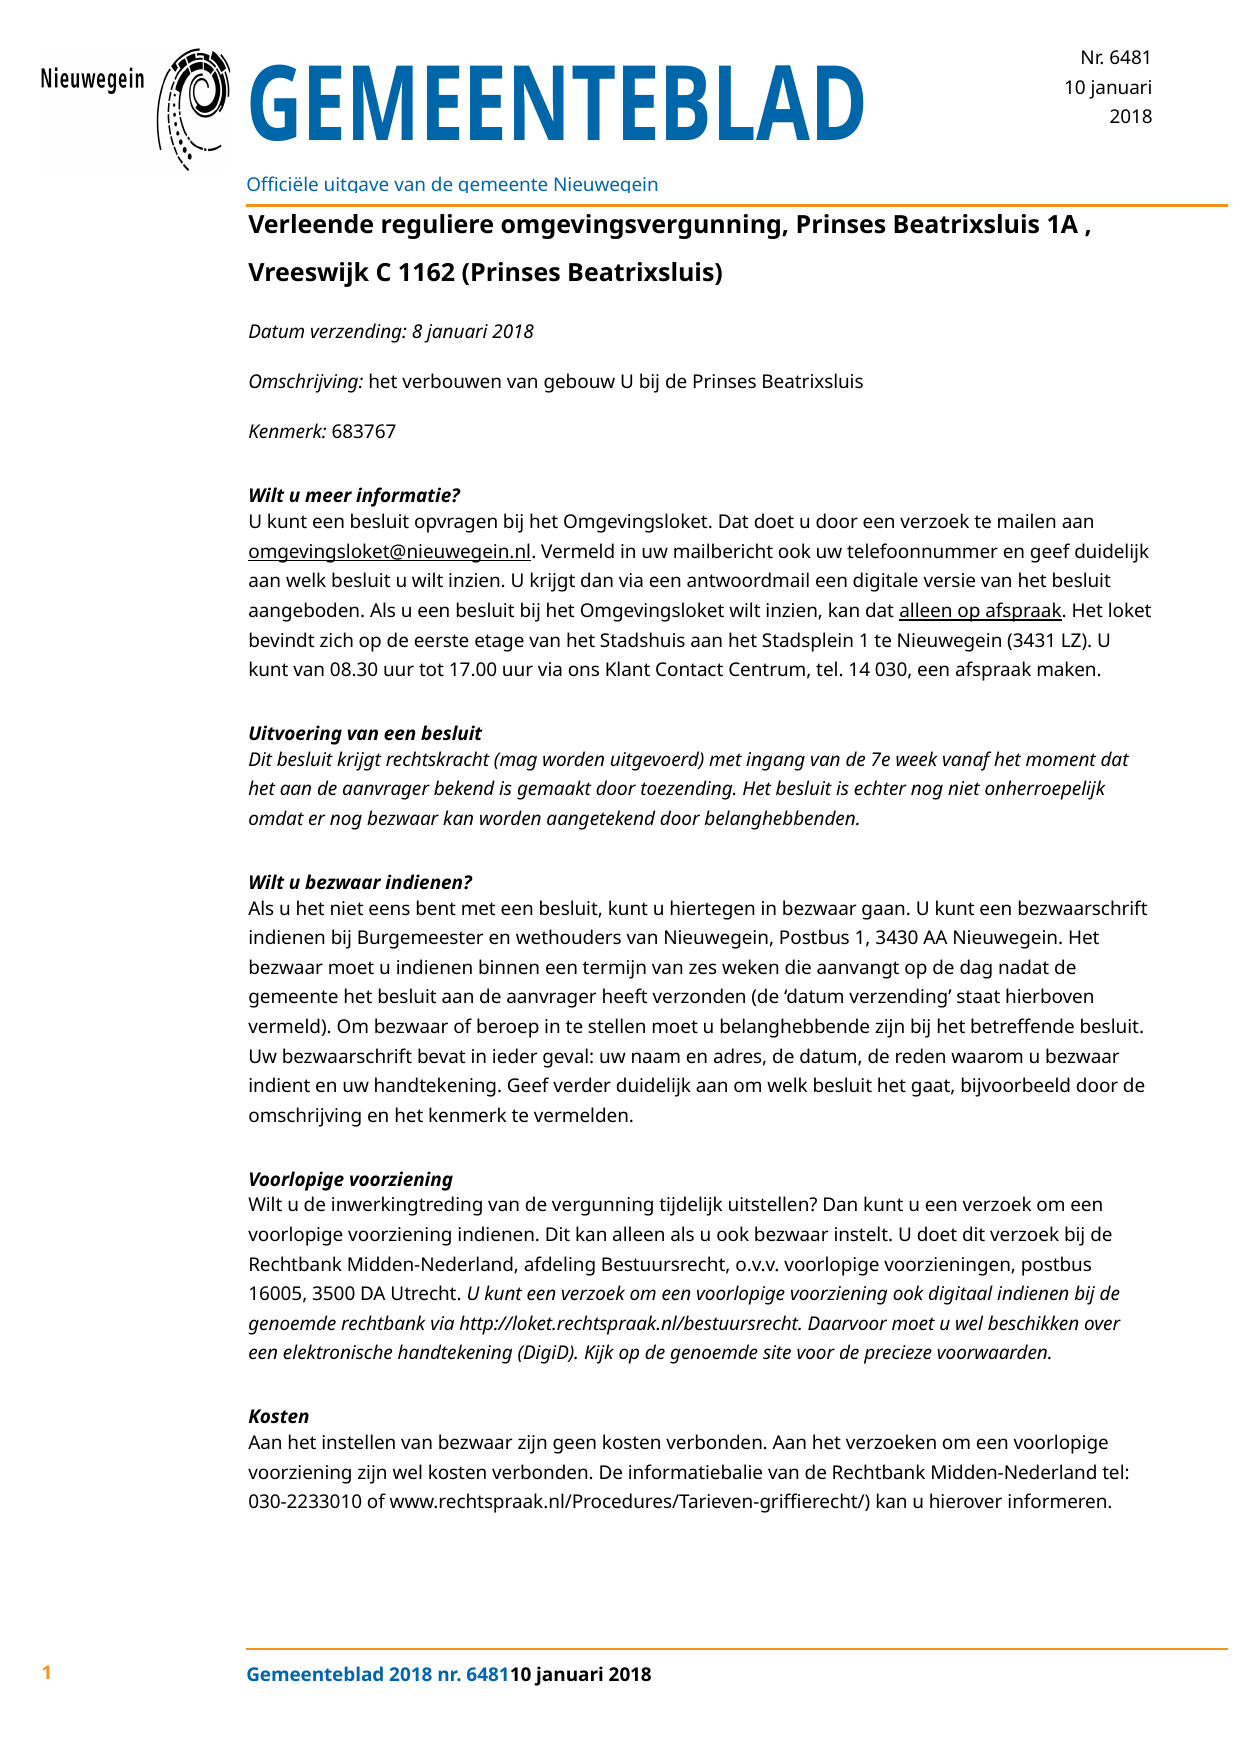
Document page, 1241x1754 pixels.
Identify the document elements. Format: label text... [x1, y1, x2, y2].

text Uitvoering van een besluit [248, 720, 1152, 746]
text Kenmerk: 683767 [248, 419, 1152, 444]
text Dit besluit krijgt rechtskracht (mag worden uitgevoerd) met ingang van de 7e week vanaf het moment dat het aan de aanvrager bekend is gemaakt door toezending. Het besluit is echter nog niet onherroepelijk omdat er nog bezwaar kan worden aangetekend door belanghebbenden. [248, 746, 1152, 831]
picture [41, 47, 231, 172]
text Wilt u bezwaar indienen? [248, 869, 1152, 895]
text Wilt u meer informatie? [248, 483, 1152, 508]
text Als u het niet eens bent met een besluit, kunt u hiertegen in bezwaar gaan. U kunt een bezwaarschrift indienen bij Burgemeester en wethouders van Nieuwegein, Postbus 1, 3430 AA Nieuwegein. Het bezwaar moet u indienen binnen een termijn van zes weken die aanvangt op de dag nadat de gemeente het besluit aan de aanvrager heeft verzonden (de ‘datum verzending’ staat hierboven vermeld). Om bezwaar of beroep in te stellen moet u belanghebbende zijn bij het betreffende besluit. Uw bezwaarschrift bevat in ieder geval: uw naam en adres, de datum, de reden waarom u bezwaar indient en uw handtekening. Geef verder duidelijk aan om welk besluit het gaat, bijvoorbeeld door de omschrijving en het kenmerk te vermelden. [248, 895, 1152, 1128]
text Wilt u de inwerkingtreding van de vergunning tijdelijk uitstellen? Dan kunt u een verzoek om een voorlopige voorziening indienen. Dit kan alleen als u ook bezwaar instelt. U doet dit verzoek bij de Rechtbank Midden-Nederland, afdeling Bestuursrecht, o.v.v. voorlopige voorzieningen, postbus 16005, 3500 DA Utrecht. U kunt een verzoek om een voorlopige voorziening ook digitaal indienen bij de genoemde rechtbank via http://loket.rechtspraak.nl/bestuursrecht. Daarvoor moet u wel beschikken over een elektronische handtekening (DigiD). Kijk op de genoemde site voor de precieze voorwaarden. [248, 1192, 1152, 1365]
text Voorlopige voorziening [248, 1166, 1152, 1192]
text Verleende reguliere omgevingsvergunning, Prinses Beatrixsluis 1A , Vreeswijk C 1162 (Prinses Beatrixsluis) [248, 207, 1152, 288]
text U kunt een besluit opvragen bij het Omgevingsloket. Dat doet u door een verzoek te mailen aan omgevingsloket@nieuwegein.nl. Vermeld in uw mailbericht ook uw telefoonnummer en geef duidelijk aan welk besluit u wilt inzien. U krijgt dan via een antwoordmail een digitale versie van het besluit aangeboden. Als u een besluit bij het Omgevingsloket wilt inzien, kan dat alleen op afspraak. Het loket bevindt zich op de eerste etage van het Stadshuis aan het Stadsplein 1 te Nieuwegein (3431 LZ). U kunt van 08.30 uur tot 17.00 uur via ons Klant Contact Centrum, tel. 14 030, een afspraak maken. [248, 508, 1152, 682]
text Aan het instellen van bezwaar zijn geen kosten verbonden. Aan het verzoeken om een voorlopige voorziening zijn wel kosten verbonden. De informatiebalie van de Rechtbank Midden-Nederland tel: 030-2233010 of www.rechtspraak.nl/Procedures/Tarieven-griffierecht/) kan u hierover informeren. [248, 1429, 1152, 1514]
text Omschrijving: het verbouwen van gebouw U bij de Prinses Beatrixsluis [248, 368, 1152, 394]
text Datum verzending: 8 januari 2018 [248, 318, 1152, 344]
text Kosten [248, 1403, 1152, 1429]
